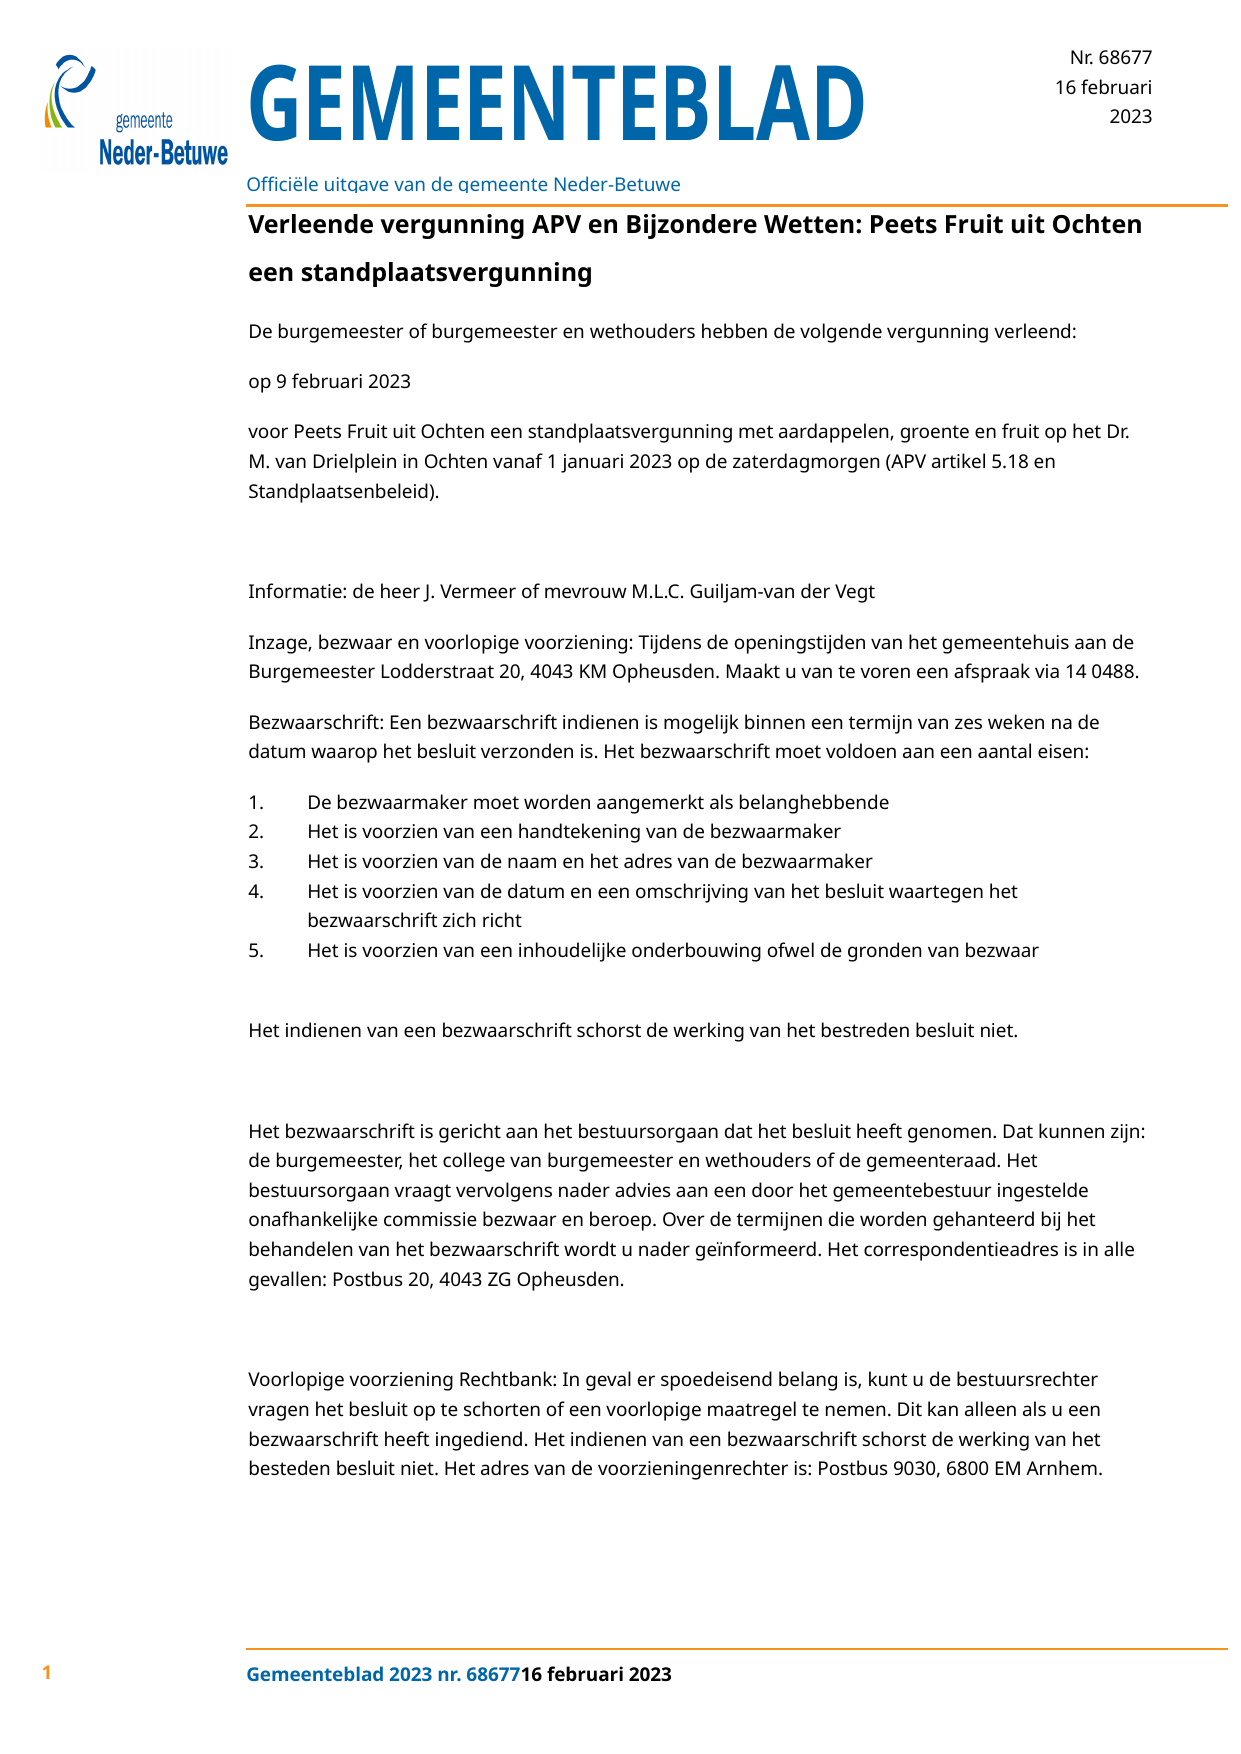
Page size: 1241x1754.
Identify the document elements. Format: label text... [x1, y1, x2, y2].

list Het is voorzien van de datum en een omschrijving van het besluit waartegen het bezwaarschrift zich richt [248, 878, 1152, 933]
list Het is voorzien van een handtekening van de bezwaarmaker [248, 819, 1152, 844]
text op 9 februari 2023 [248, 368, 1152, 394]
text Informatie: de heer J. Vermeer of mevrouw M.L.C. Guiljam-van der Vegt [248, 579, 1152, 604]
text Het bezwaarschrift is gericht aan het bestuursorgaan dat het besluit heeft genomen. Dat kunnen zijn: de burgemeester, het college van burgemeester en wethouders of de gemeenteraad. Het bestuursorgaan vraagt vervolgens nader advies aan een door het gemeentebestuur ingestelde onafhankelijke commissie bezwaar en beroep. Over de termijnen die worden gehanteerd bij het behandelen van het bezwaarschrift wordt u nader geïnformeerd. Het correspondentieadres is in alle gevallen: Postbus 20, 4043 ZG Opheusden. [248, 1118, 1152, 1292]
text voor Peets Fruit uit Ochten een standplaatsvergunning met aardappelen, groente en fruit op het Dr. M. van Drielplein in Ochten vanaf 1 januari 2023 op de zaterdagmorgen (APV artikel 5.18 en Standplaatsenbeleid). [248, 419, 1152, 504]
text Verleende vergunning APV en Bijzondere Wetten: Peets Fruit uit Ochten een standplaatsvergunning [248, 207, 1152, 288]
text De burgemeester of burgemeester en wethouders hebben de volgende vergunning verleend: [248, 318, 1152, 344]
text Het indienen van een bezwaarschrift schorst de werking van het bestreden besluit niet. [248, 1017, 1152, 1043]
list De bezwaarmaker moet worden aangemerkt als belanghebbende [248, 789, 1152, 815]
list Het is voorzien van een inhoudelijke onderbouwing ofwel de gronden van bezwaar [248, 937, 1152, 963]
text Bezwaarschrift: Een bezwaarschrift indienen is mogelijk binnen een termijn van zes weken na de datum waarop het besluit verzonden is. Het bezwaarschrift moet voldoen aan een aantal eisen: [248, 709, 1152, 764]
text Voorlopige voorziening Rechtbank: In geval er spoedeisend belang is, kunt u de bestuursrechter vragen het besluit op te schorten of een voorlopige maatregel te nemen. Dit kan alleen als u een bezwaarschrift heeft ingediend. Het indienen van een bezwaarschrift schorst de werking van het besteden besluit niet. Het adres van de voorzieningenrechter is: Postbus 9030, 6800 EM Arnhem. [248, 1367, 1152, 1481]
picture [41, 47, 231, 172]
text Inzage, bezwaar en voorlopige voorziening: Tijdens de openingstijden van het gemeentehuis aan de Burgemeester Lodderstraat 20, 4043 KM Opheusden. Maakt u van te voren een afspraak via 14 0488. [248, 629, 1152, 684]
list Het is voorzien van de naam en het adres van de bezwaarmaker [248, 848, 1152, 874]
